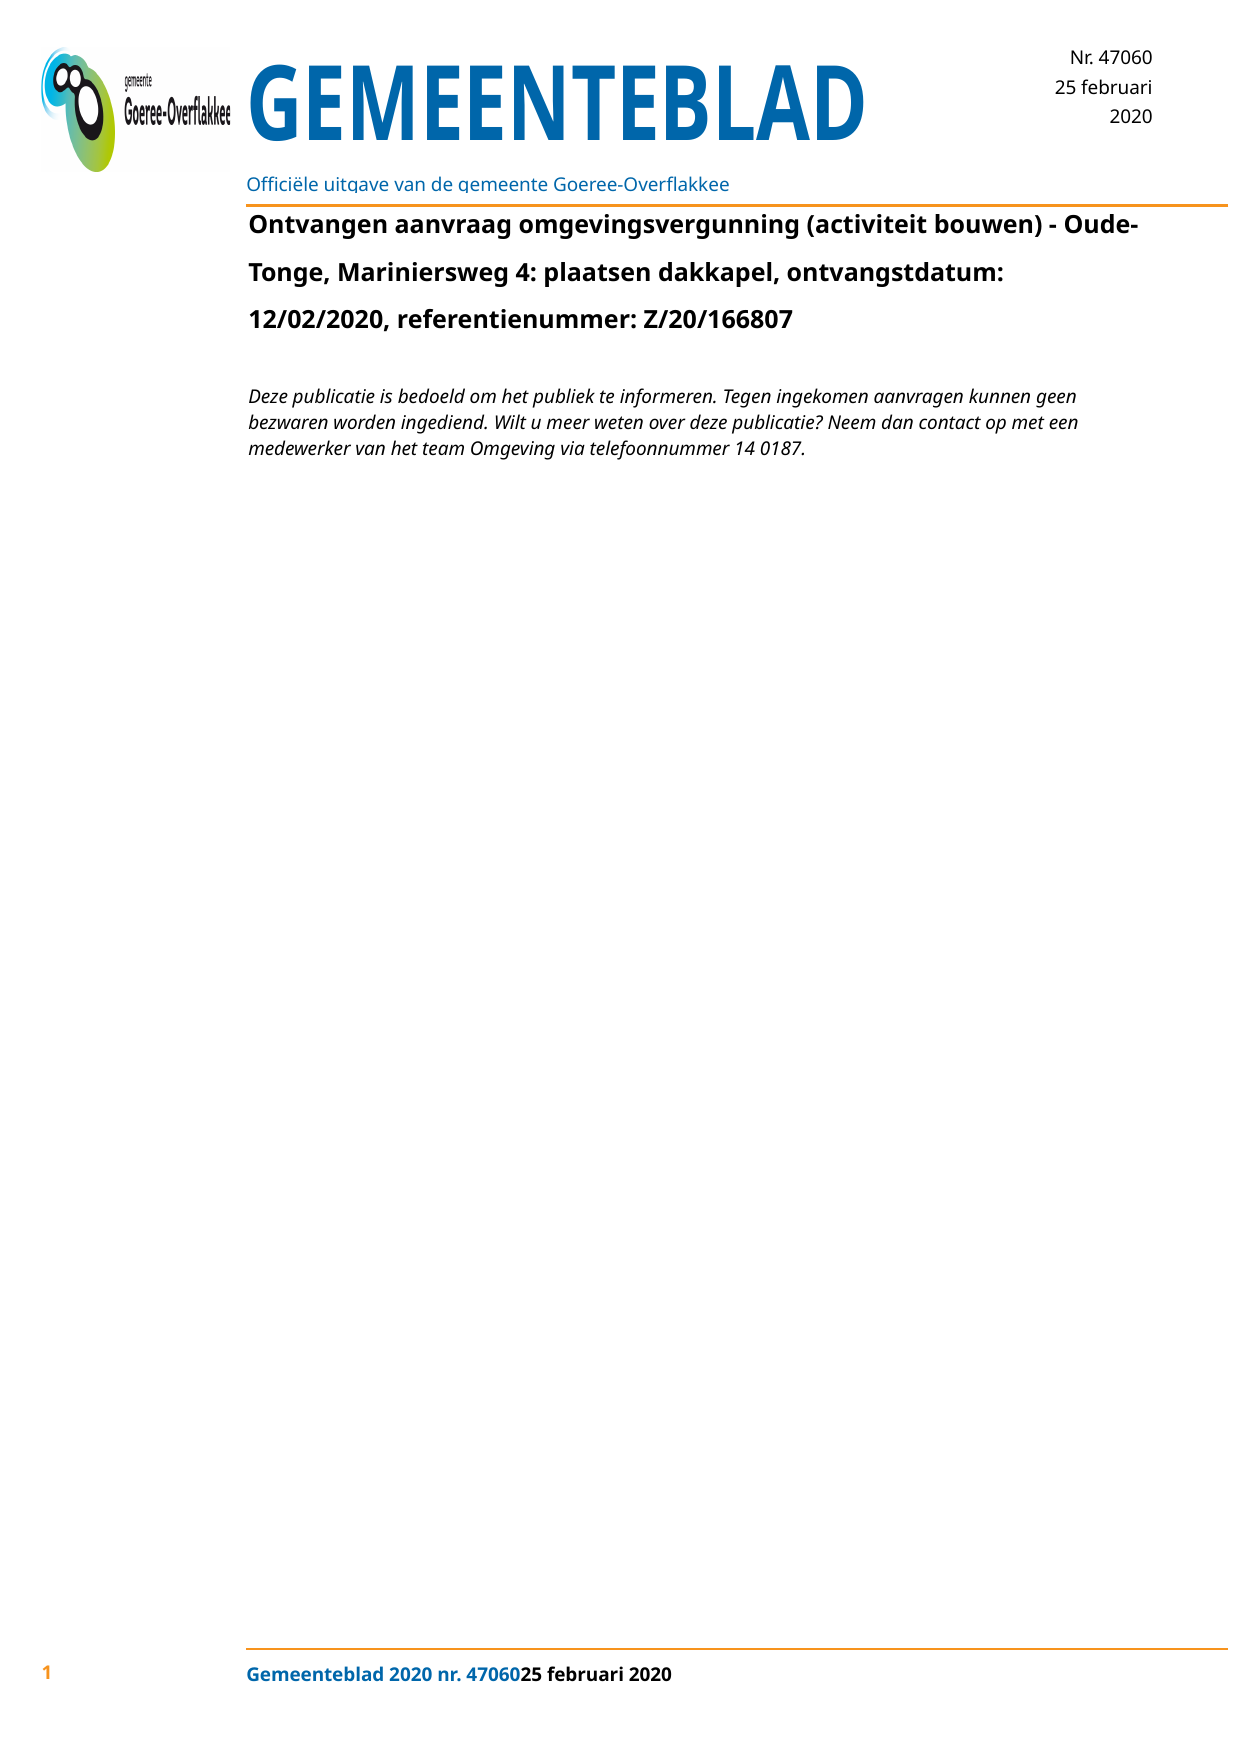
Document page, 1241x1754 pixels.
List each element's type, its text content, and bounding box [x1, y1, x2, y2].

text Ontvangen aanvraag omgevingsvergunning (activiteit bouwen) - Oude-Tonge, Mariniersweg 4: plaatsen dakkapel, ontvangstdatum: 12/02/2020, referentienummer: Z/20/166807 [248, 207, 1152, 336]
picture [41, 47, 231, 172]
text Deze publicatie is bedoeld om het publiek te informeren. Tegen ingekomen aanvragen kunnen geen bezwaren worden ingediend. Wilt u meer weten over deze publicatie? Neem dan contact op met een medewerker van het team Omgeving via telefoonnummer 14 0187. [248, 384, 1152, 461]
